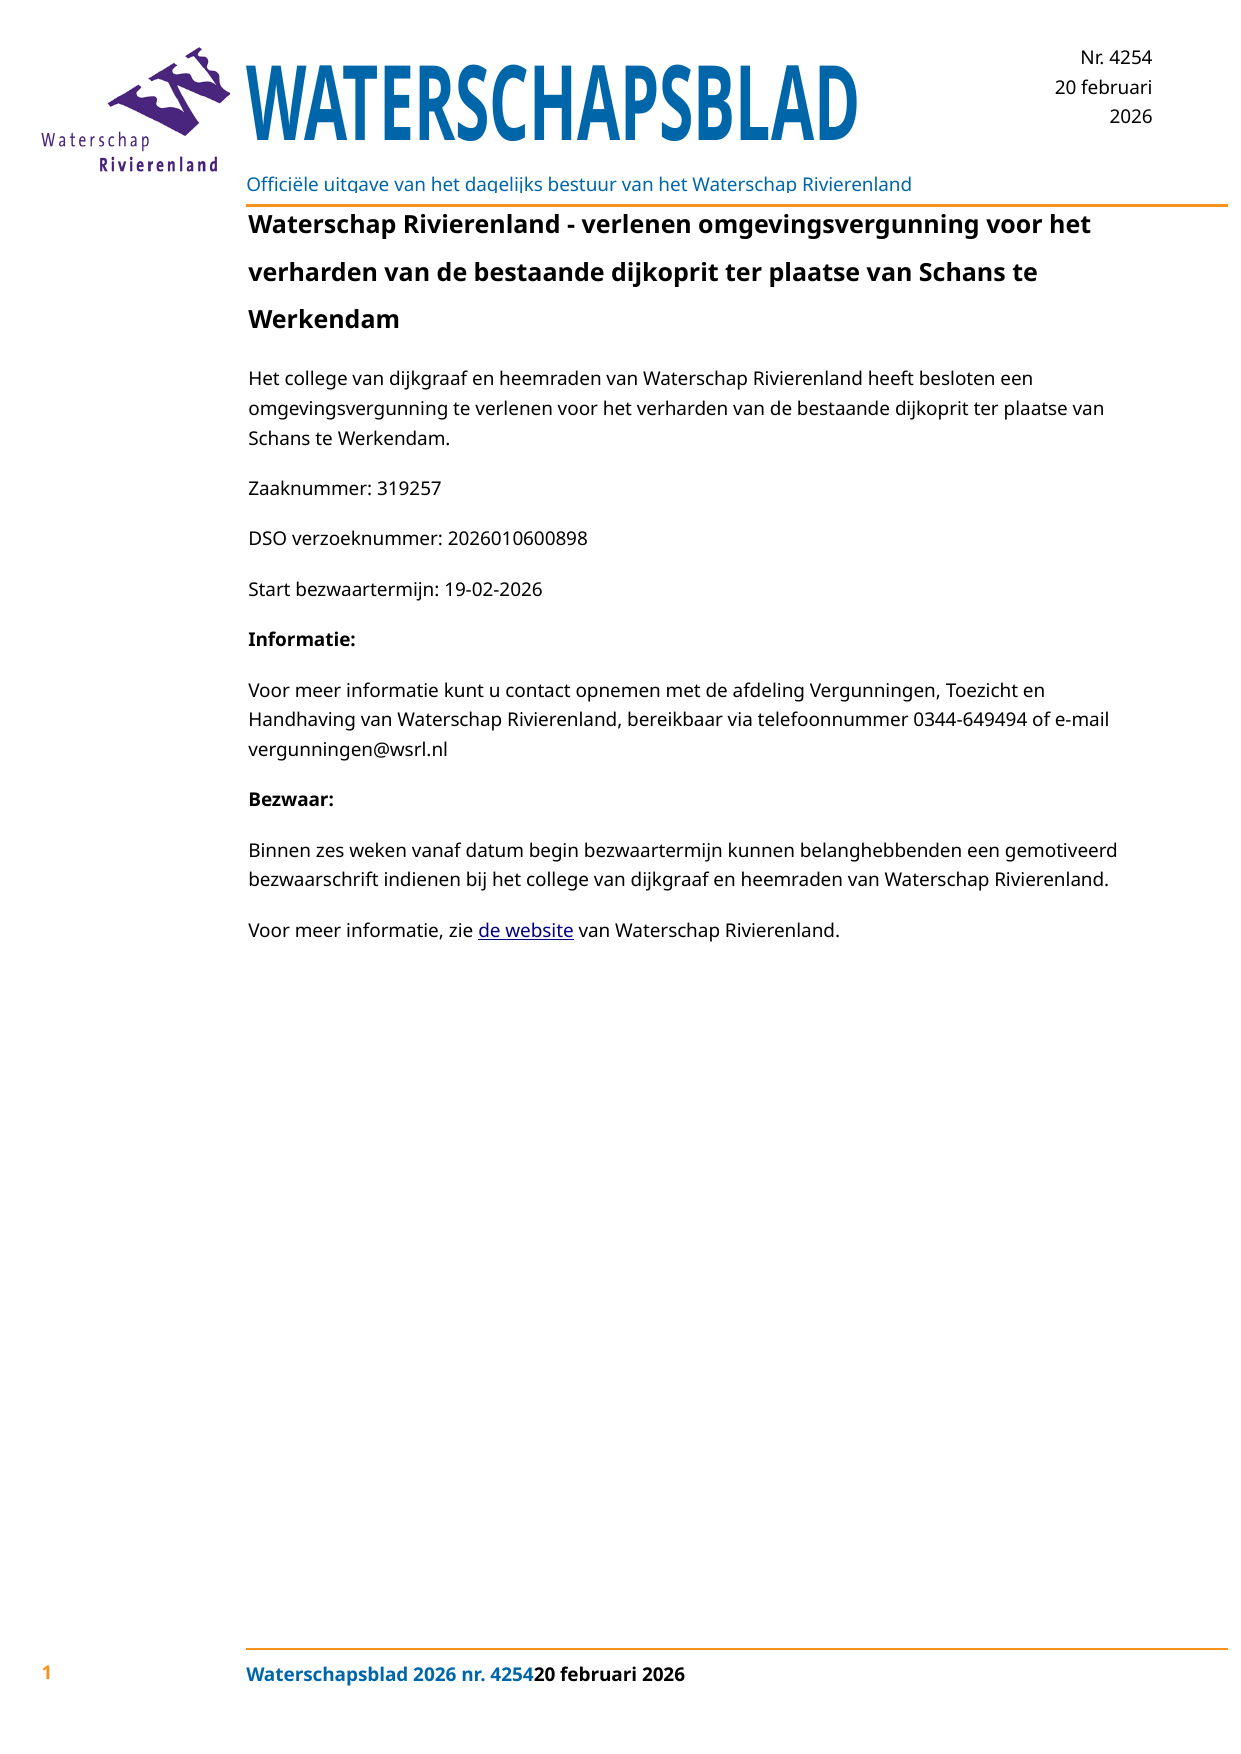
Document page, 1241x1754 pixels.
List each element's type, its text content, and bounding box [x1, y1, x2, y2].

text Informatie: [248, 626, 1152, 652]
text DSO verzoeknummer: 2026010600898 [248, 526, 1152, 551]
text Het college van dijkgraaf en heemraden van Waterschap Rivierenland heeft besloten een omgevingsvergunning te verlenen voor het verharden van de bestaande dijkoprit ter plaatse van Schans te Werkendam. [248, 366, 1152, 450]
text Voor meer informatie kunt u contact opnemen met de afdeling Vergunningen, Toezicht en Handhaving van Waterschap Rivierenland, bereikbaar via telefoonnummer 0344-649494 of e-mail vergunningen@wsrl.nl [248, 677, 1152, 762]
text Voor meer informatie, zie de website van Waterschap Rivierenland. [248, 917, 1152, 942]
text Binnen zes weken vanaf datum begin bezwaartermijn kunnen belanghebbenden een gemotiveerd bezwaarschrift indienen bij het college van dijkgraaf en heemraden van Waterschap Rivierenland. [248, 837, 1152, 892]
picture [41, 47, 231, 172]
text Zaaknummer: 319257 [248, 475, 1152, 501]
text Start bezwaartermijn: 19-02-2026 [248, 576, 1152, 602]
text Bezwaar: [248, 786, 1152, 812]
text Waterschap Rivierenland - verlenen omgevingsvergunning voor het verharden van de bestaande dijkoprit ter plaatse van Schans te Werkendam [248, 207, 1152, 336]
